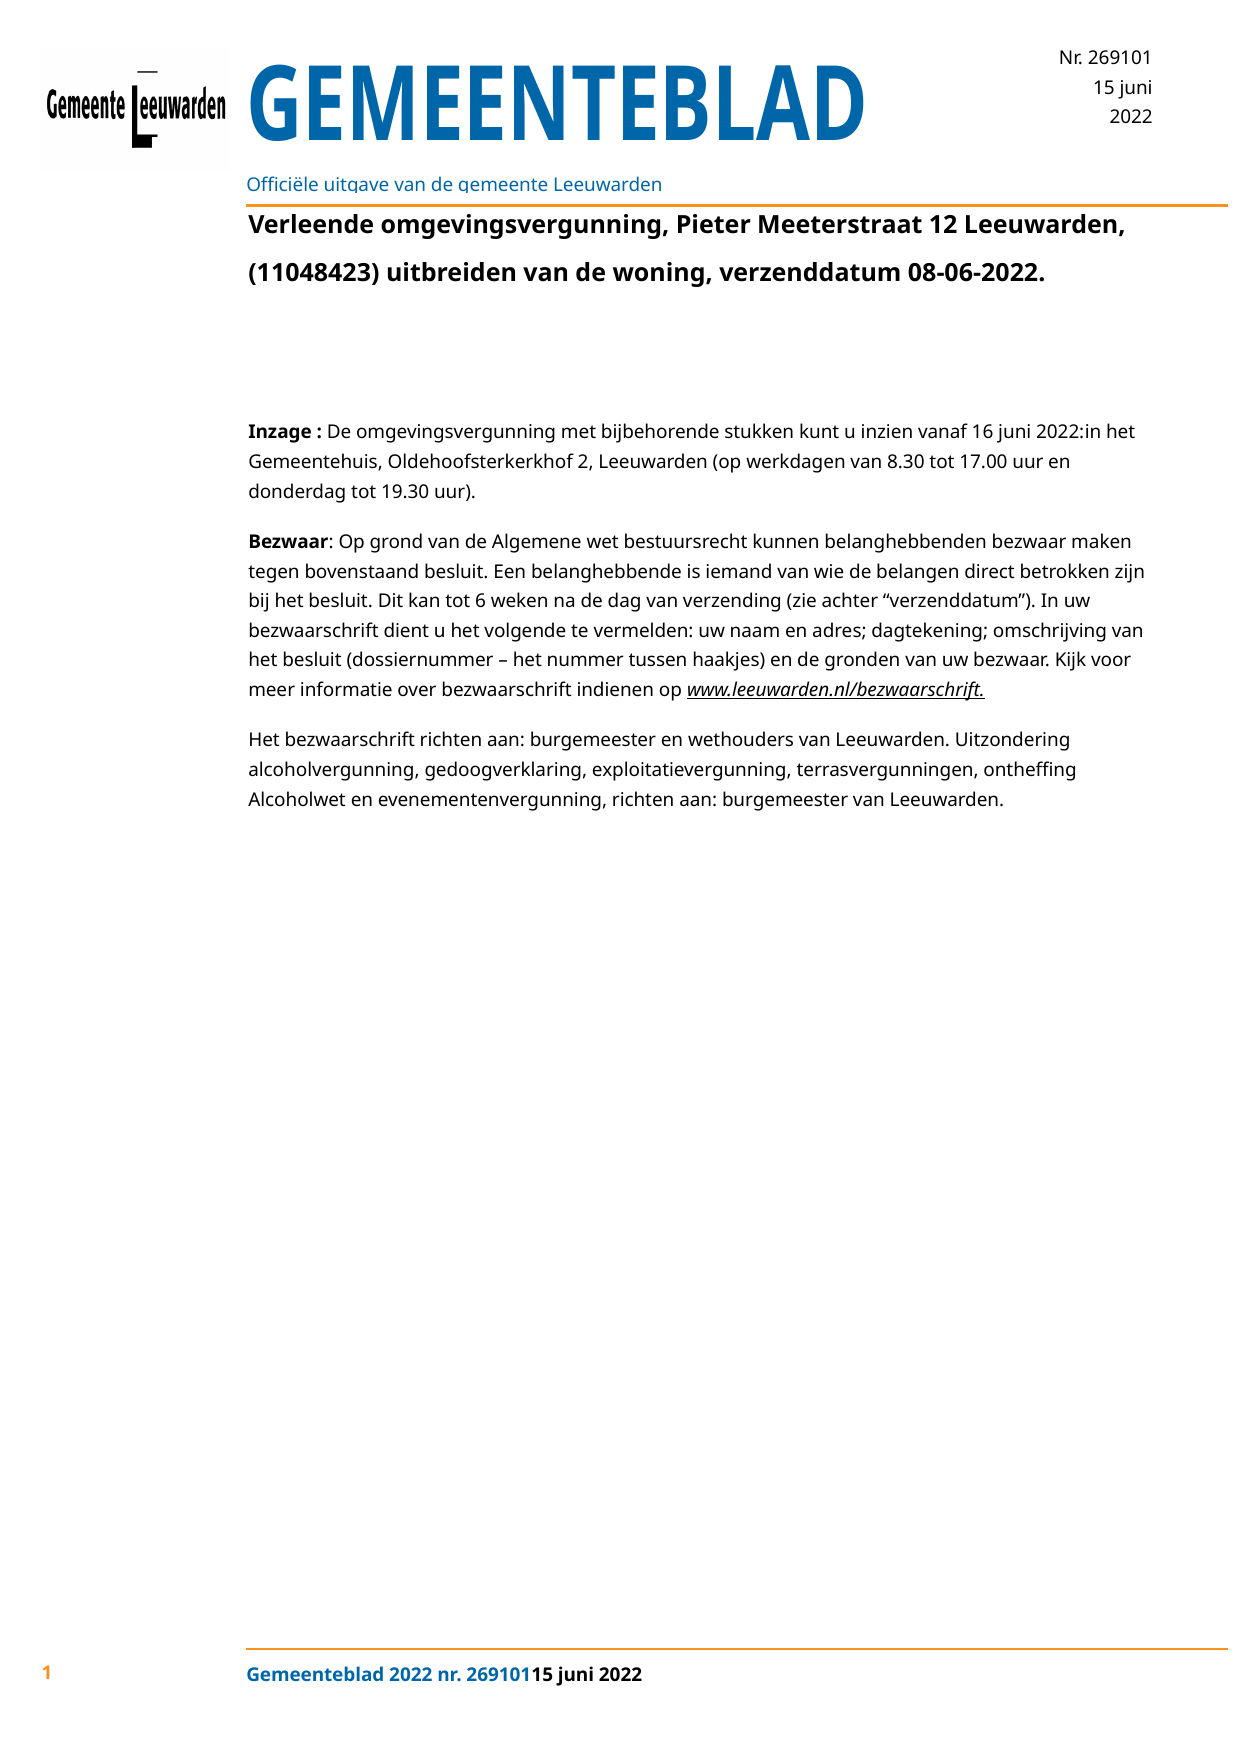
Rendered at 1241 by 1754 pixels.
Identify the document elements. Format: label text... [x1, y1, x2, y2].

text Bezwaar: Op grond van de Algemene wet bestuursrecht kunnen belanghebbenden bezwaar maken tegen bovenstaand besluit. Een belanghebbende is iemand van wie de belangen direct betrokken zijn bij het besluit. Dit kan tot 6 weken na de dag van verzending (zie achter “verzenddatum”). In uw bezwaarschrift dient u het volgende te vermelden: uw naam en adres; dagtekening; omschrijving van het besluit (dossiernummer – het nummer tussen haakjes) en de gronden van uw bezwaar. Kijk voor meer informatie over bezwaarschrift indienen op www.leeuwarden.nl/bezwaarschrift. [248, 528, 1152, 702]
picture [41, 47, 231, 172]
text Inzage : De omgevingsvergunning met bijbehorende stukken kunt u inzien vanaf 16 juni 2022:in het Gemeentehuis, Oldehoofsterkerkhof 2, Leeuwarden (op werkdagen van 8.30 tot 17.00 uur en donderdag tot 19.30 uur). [248, 419, 1152, 504]
text Verleende omgevingsvergunning, Pieter Meeterstraat 12 Leeuwarden, (11048423) uitbreiden van de woning, verzenddatum 08-06-2022. [248, 207, 1152, 288]
text Het bezwaarschrift richten aan: burgemeester en wethouders van Leeuwarden. Uitzondering alcoholvergunning, gedoogverklaring, exploitatievergunning, terrasvergunningen, ontheffing Alcoholwet en evenementenvergunning, richten aan: burgemeester van Leeuwarden. [248, 727, 1152, 812]
